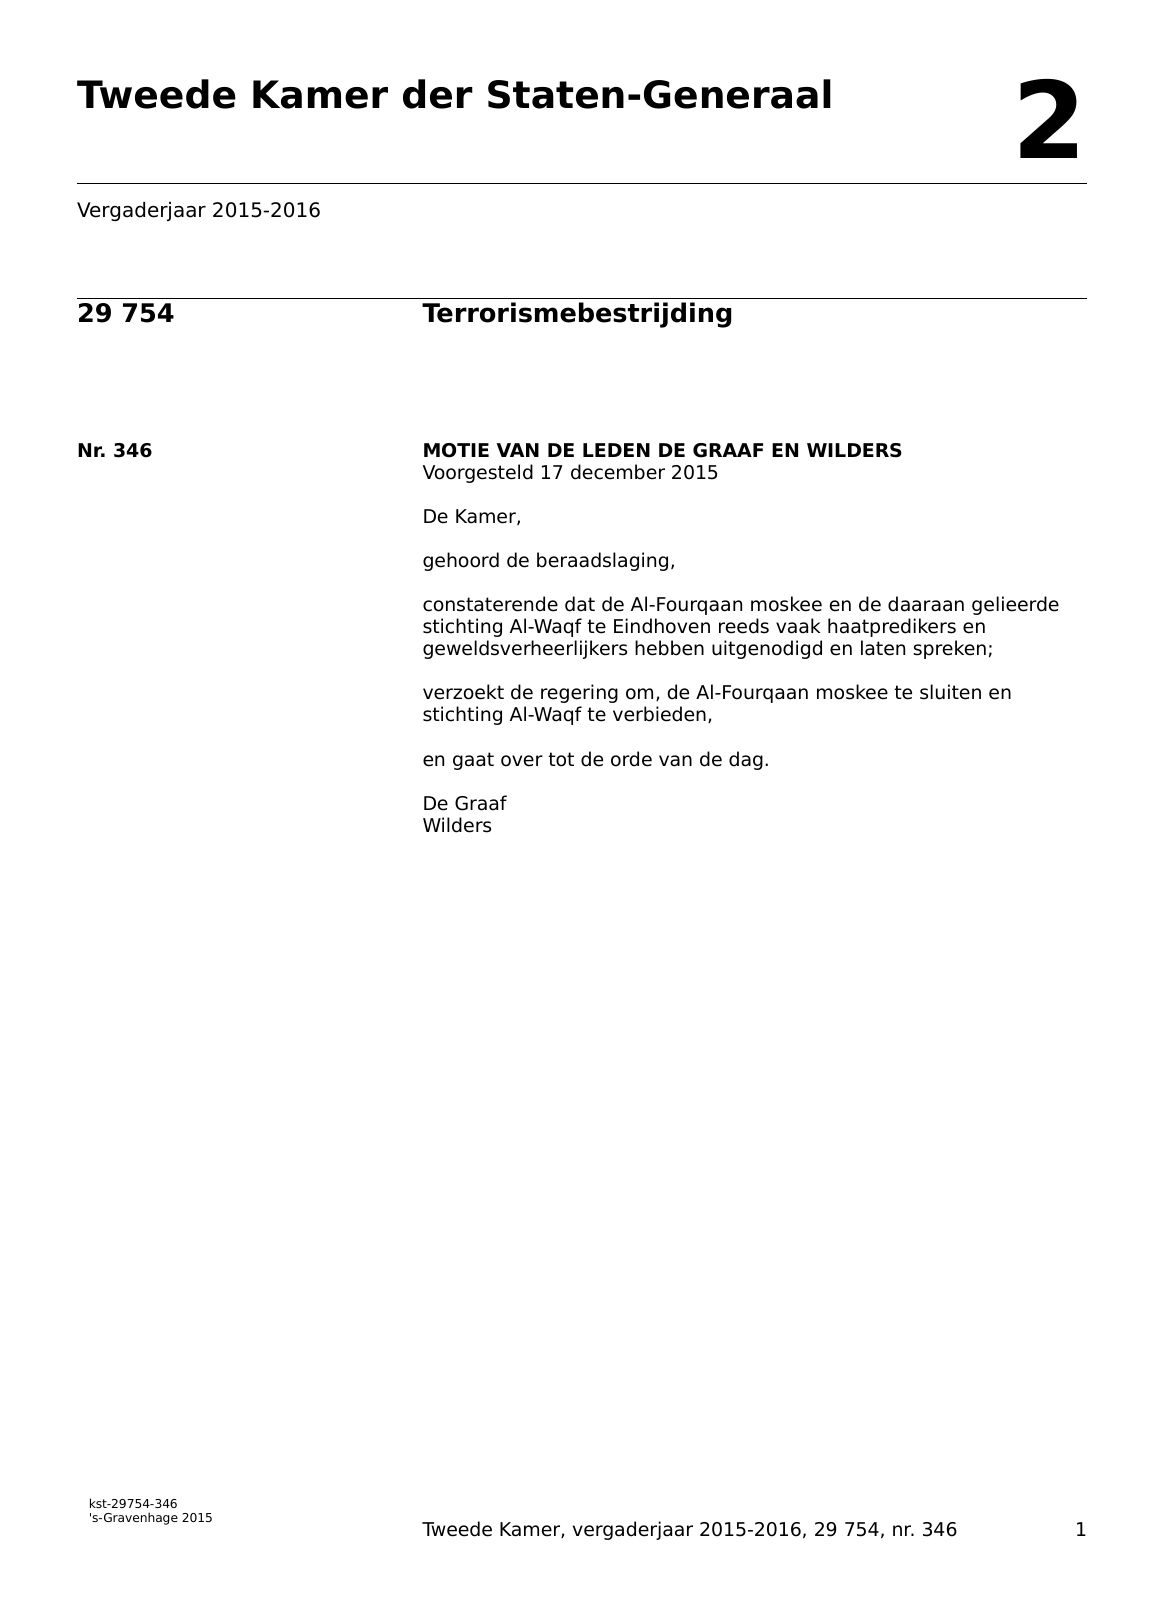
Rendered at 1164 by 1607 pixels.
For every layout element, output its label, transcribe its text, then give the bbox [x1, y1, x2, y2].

text verzoekt de regering om, de Al-Fourqaan moskee te sluiten en stichting Al-Waqf te verbieden, [422, 682, 1087, 726]
text en gaat over tot de orde van de dag. [422, 748, 1087, 770]
text kst-29754-346 [88, 1497, 323, 1511]
text De Graaf [422, 793, 1087, 814]
text De Kamer, [422, 506, 1087, 528]
text constaterende dat de Al-Fourqaan moskee en de daaraan gelieerde stichting Al-Waqf te Eindhoven reeds vaak haatpredikers en geweldsverheerlijkers hebben uitgenodigd en laten spreken; [422, 594, 1087, 660]
text gehoord de beraadslaging, [422, 550, 1087, 572]
subtitle Nr. 346 MOTIE VAN DE LEDEN DE GRAAF EN WILDERS [77, 440, 1087, 462]
text Voorgesteld 17 december 2015 [422, 462, 1087, 484]
table_header Tweede Kamer der Staten-Generaal [77, 59, 886, 183]
table_header 2 [886, 59, 1087, 183]
text Wilders [422, 814, 1087, 837]
subtitle 29 754 Terrorismebestrijding [77, 299, 1087, 329]
table_cell Vergaderjaar 2015-2016 [77, 184, 1087, 298]
text 's-Gravenhage 2015 [88, 1511, 323, 1525]
